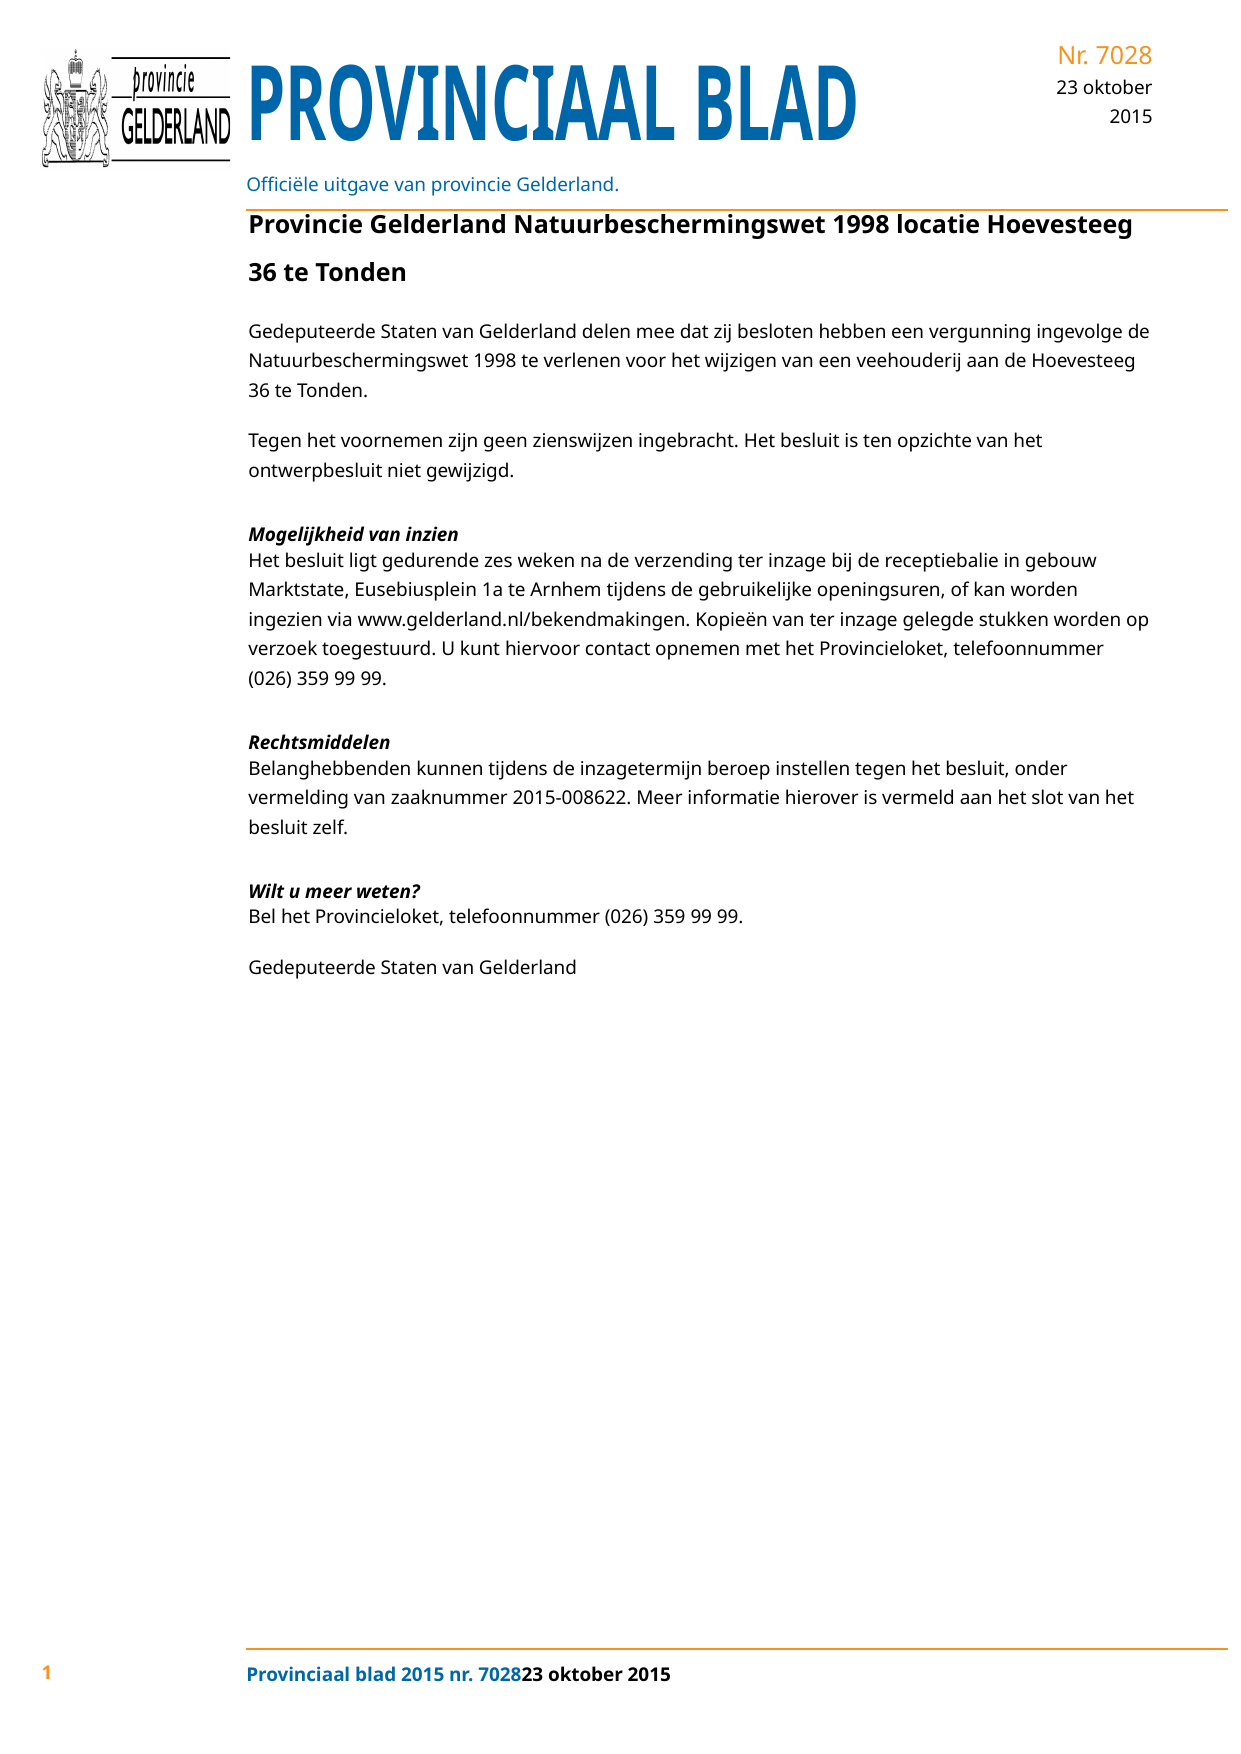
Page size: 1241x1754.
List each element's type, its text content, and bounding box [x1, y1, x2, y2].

text Gedeputeerde Staten van Gelderland delen mee dat zij besloten hebben een vergunning ingevolge de Natuurbeschermingswet 1998 te verlenen voor het wijzigen van een veehouderij aan de Hoevesteeg 36 te Tonden. [248, 318, 1152, 403]
picture [41, 47, 231, 172]
text Bel het Provincieloket, telefoonnummer (026) 359 99 99. [248, 904, 1152, 929]
text Tegen het voornemen zijn geen zienswijzen ingebracht. Het besluit is ten opzichte van het ontwerpbesluit niet gewijzigd. [248, 427, 1152, 483]
text Mogelijkheid van inzien [248, 521, 1152, 547]
text Belanghebbenden kunnen tijdens de inzagetermijn beroep instellen tegen het besluit, onder vermelding van zaaknummer 2015-008622. Meer informatie hierover is vermeld aan het slot van het besluit zelf. [248, 755, 1152, 840]
text Gedeputeerde Staten van Gelderland [248, 954, 1152, 980]
text Wilt u meer weten? [248, 878, 1152, 904]
text Rechtsmiddelen [248, 729, 1152, 755]
text Provincie Gelderland Natuurbeschermingswet 1998 locatie Hoevesteeg 36 te Tonden [248, 211, 1152, 288]
text Het besluit ligt gedurende zes weken na de verzending ter inzage bij de receptiebalie in gebouw Marktstate, Eusebiusplein 1a te Arnhem tijdens de gebruikelijke openingsuren, of kan worden ingezien via www.gelderland.nl/bekendmakingen. Kopieën van ter inzage gelegde stukken worden op verzoek toegestuurd. U kunt hiervoor contact opnemen met het Provincieloket, telefoonnummer (026) 359 99 99. [248, 547, 1152, 691]
